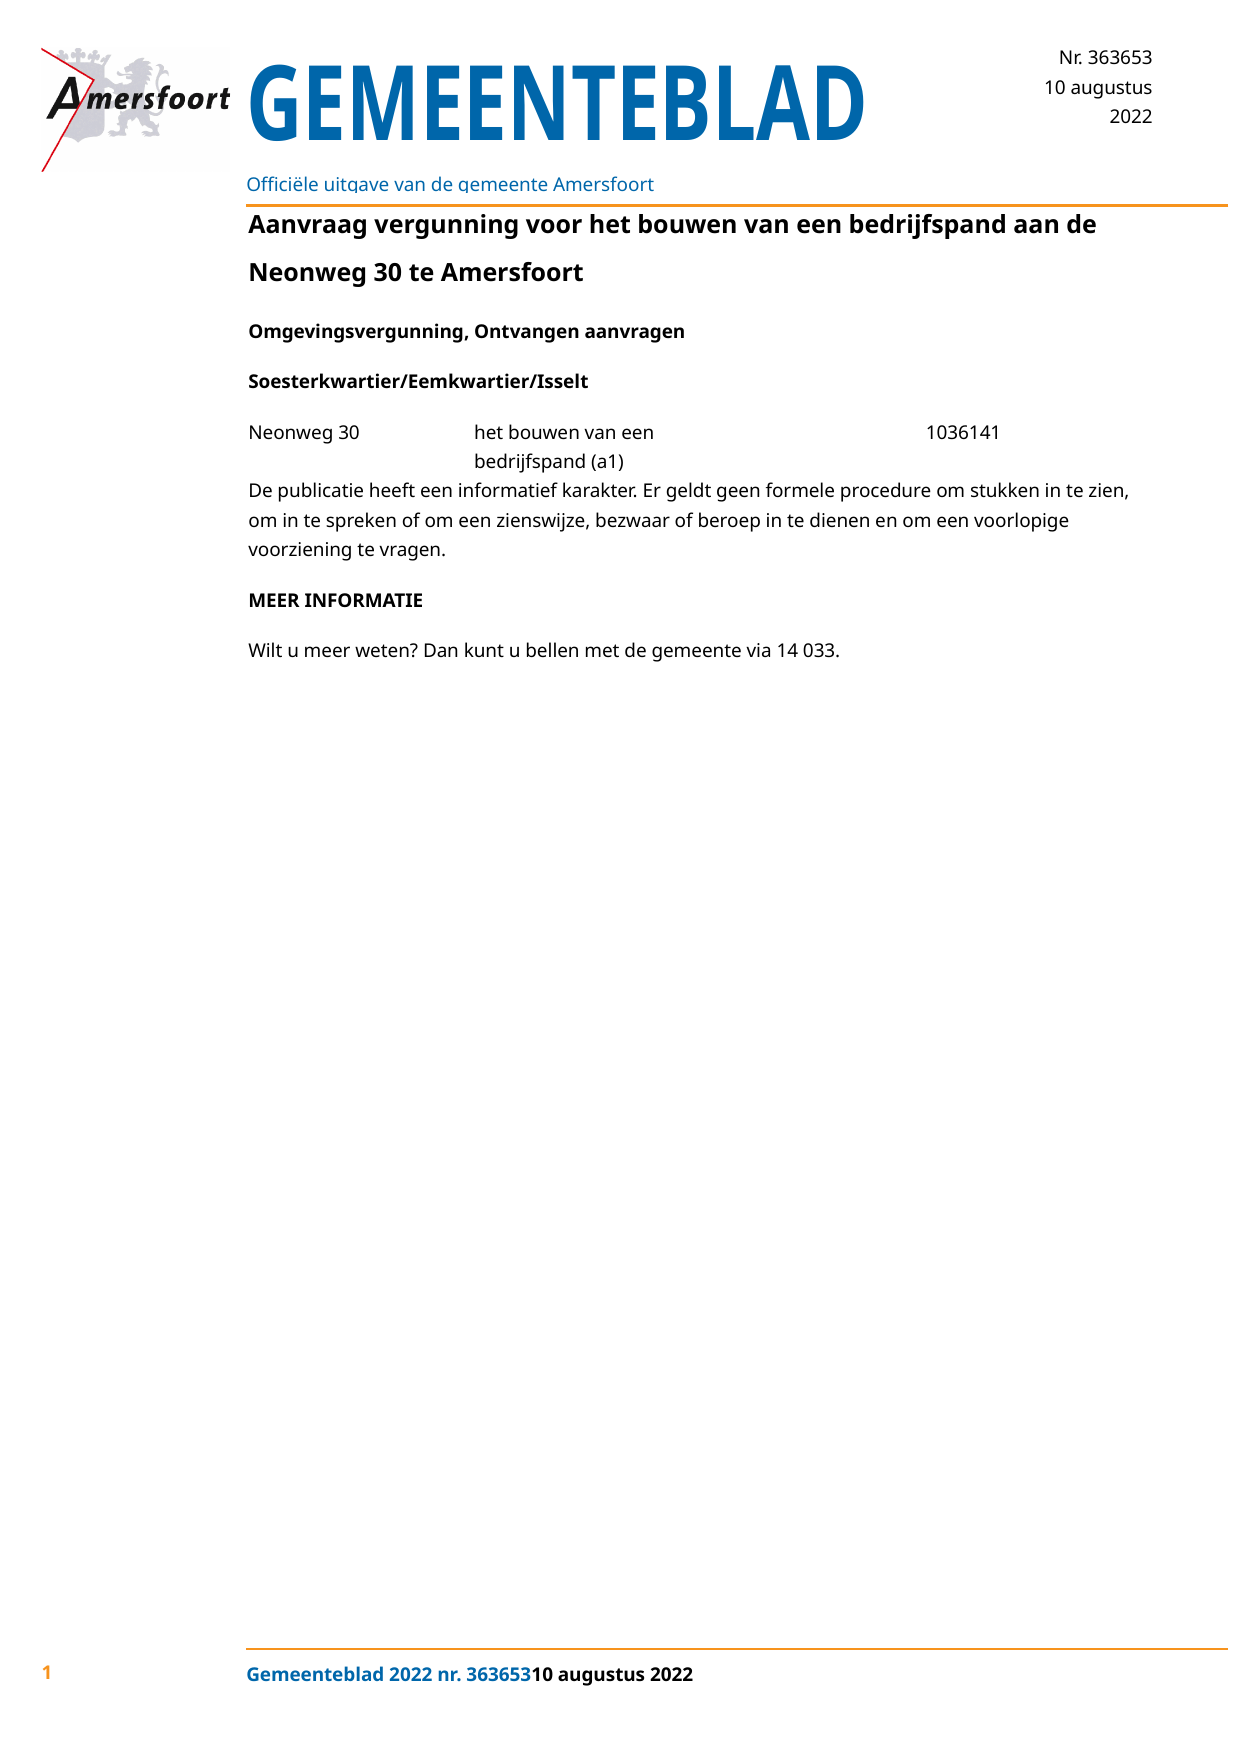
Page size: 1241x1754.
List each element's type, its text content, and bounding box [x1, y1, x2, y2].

text Soesterkwartier/Eemkwartier/Isselt [248, 368, 1152, 394]
picture [41, 47, 231, 172]
table_header het bouwen van een bedrijfspand (a1) [474, 419, 700, 474]
text MEER INFORMATIE [248, 587, 1152, 613]
text De publicatie heeft een informatief karakter. Er geldt geen formele procedure om stukken in te zien, om in te spreken of om een zienswijze, bezwaar of beroep in te dienen en om een voorlopige voorziening te vragen. [248, 477, 1152, 562]
text Omgevingsvergunning, Ontvangen aanvragen [248, 318, 1152, 344]
table_header 1036141 [926, 419, 1152, 474]
text Wilt u meer weten? Dan kunt u bellen met de gemeente via 14 033. [248, 637, 1152, 663]
table_header Neonweg 30 [248, 419, 474, 474]
text Aanvraag vergunning voor het bouwen van een bedrijfspand aan de Neonweg 30 te Amersfoort [248, 207, 1152, 288]
table_header [700, 419, 926, 474]
